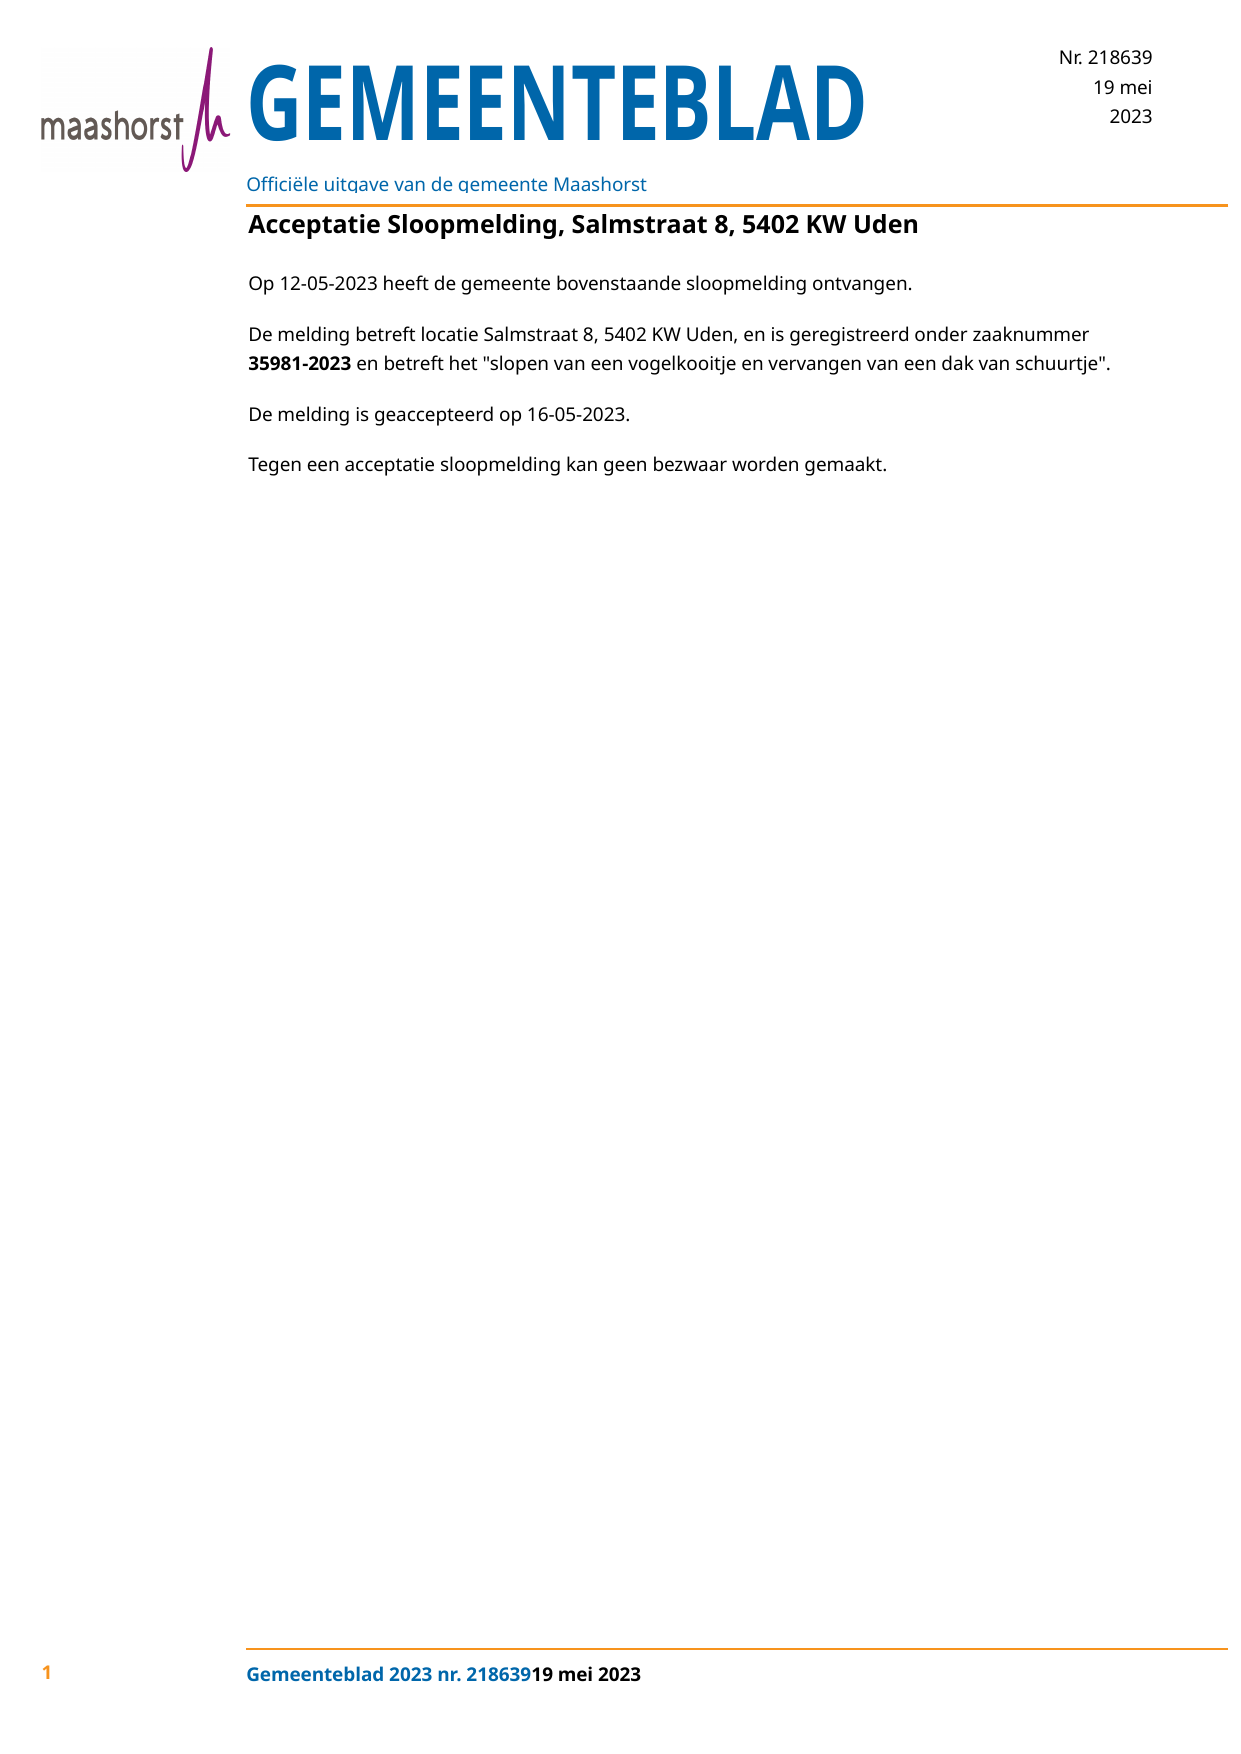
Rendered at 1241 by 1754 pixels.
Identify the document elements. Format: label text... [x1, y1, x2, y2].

text Acceptatie Sloopmelding, Salmstraat 8, 5402 KW Uden [248, 207, 1152, 241]
text De melding is geaccepteerd op 16-05-2023. [248, 401, 1152, 426]
text De melding betreft locatie Salmstraat 8, 5402 KW Uden, en is geregistreerd onder zaaknummer 35981-2023 en betreft het "slopen van een vogelkooitje en vervangen van een dak van schuurtje". [248, 321, 1152, 376]
text Tegen een acceptatie sloopmelding kan geen bezwaar worden gemaakt. [248, 451, 1152, 477]
picture [41, 47, 231, 172]
text Op 12-05-2023 heeft de gemeente bovenstaande sloopmelding ontvangen. [248, 270, 1152, 296]
